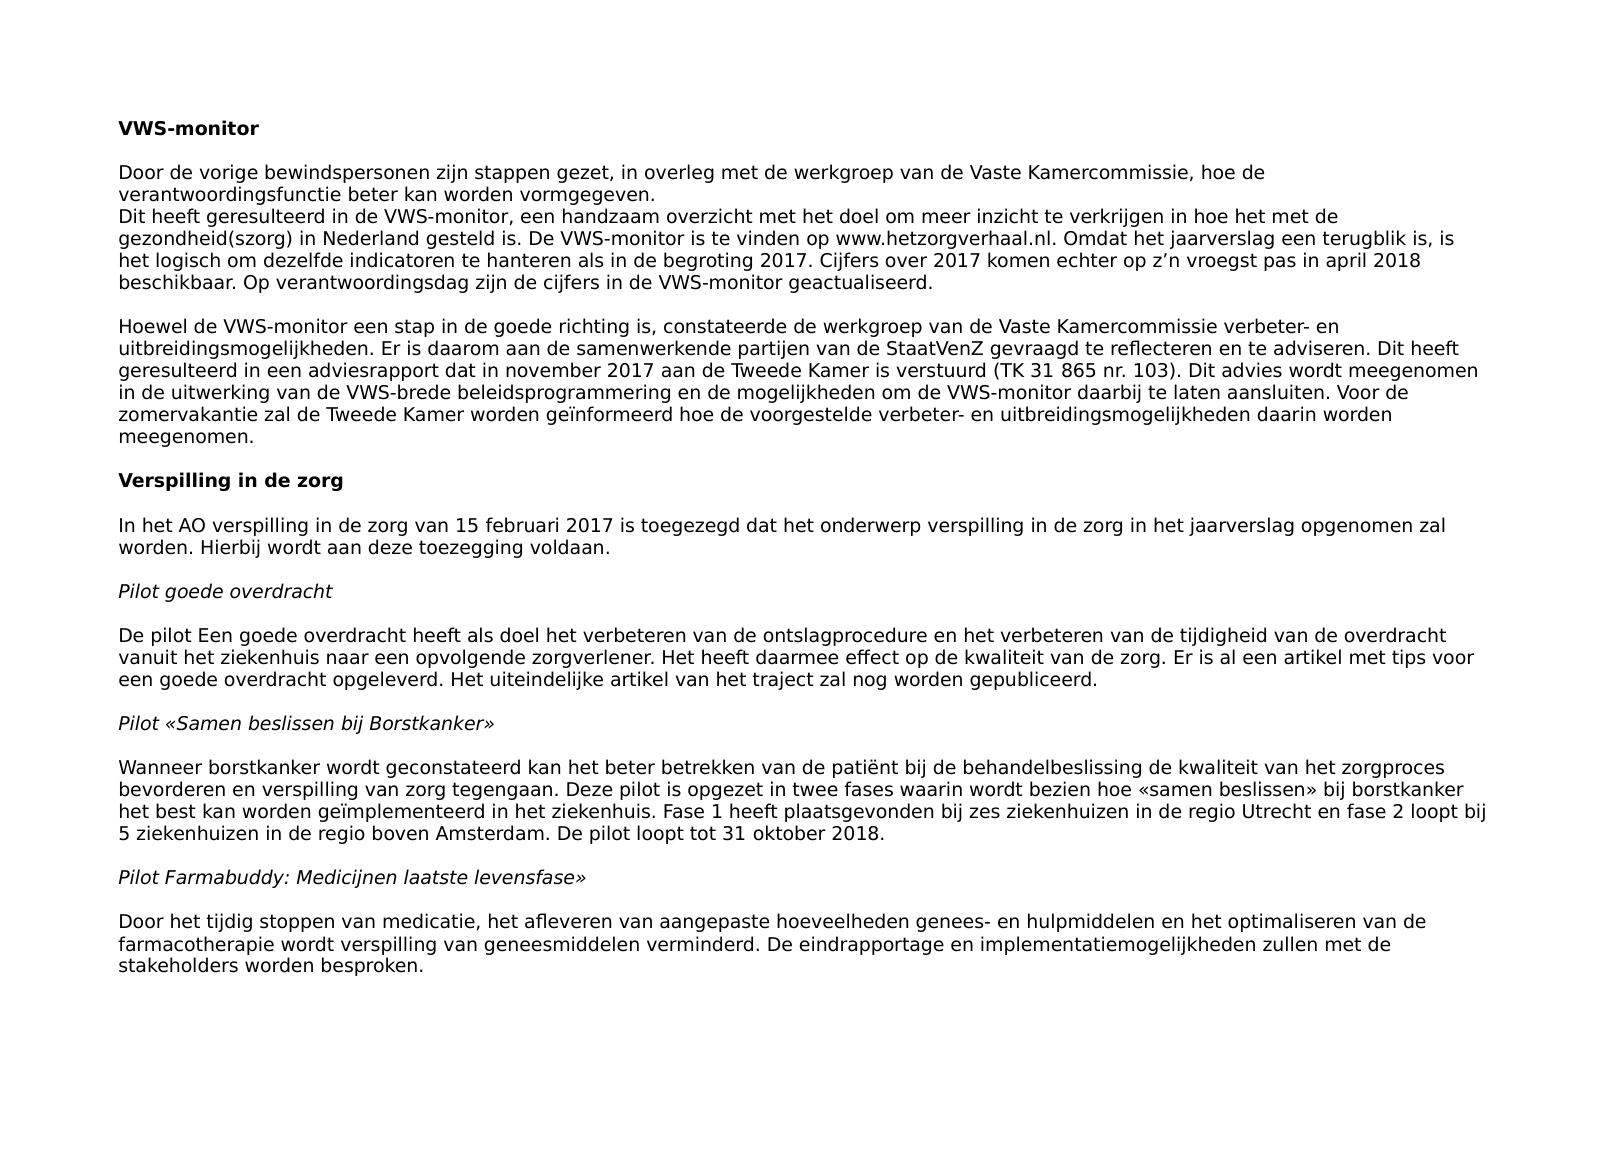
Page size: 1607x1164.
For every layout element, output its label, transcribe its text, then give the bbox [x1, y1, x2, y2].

text Door het tijdig stoppen van medicatie, het afleveren van aangepaste hoeveelheden genees- en hulpmiddelen en het optimaliseren van de farmacotherapie wordt verspilling van geneesmiddelen verminderd. De eindrapportage en implementatiemogelijkheden zullen met de stakeholders worden besproken. [118, 911, 1488, 977]
text In het AO verspilling in de zorg van 15 februari 2017 is toegezegd dat het onderwerp verspilling in de zorg in het jaarverslag opgenomen zal worden. Hierbij wordt aan deze toezegging voldaan. [118, 514, 1488, 558]
subtitle Verspilling in de zorg [118, 470, 1488, 492]
text Hoewel de VWS-monitor een stap in de goede richting is, constateerde de werkgroep van de Vaste Kamercommissie verbeter- en uitbreidingsmogelijkheden. Er is daarom aan de samenwerkende partijen van de StaatVenZ gevraagd te reflecteren en te adviseren. Dit heeft geresulteerd in een adviesrapport dat in november 2017 aan de Tweede Kamer is verstuurd (TK 31 865 nr. 103). Dit advies wordt meegenomen in de uitwerking van de VWS-brede beleidsprogrammering en de mogelijkheden om de VWS-monitor daarbij te laten aansluiten. Voor de zomervakantie zal de Tweede Kamer worden geïnformeerd hoe de voorgestelde verbeter- en uitbreidingsmogelijkheden daarin worden meegenomen. [118, 316, 1488, 448]
subtitle Pilot goede overdracht [118, 581, 1488, 603]
text Dit heeft geresulteerd in de VWS-monitor, een handzaam overzicht met het doel om meer inzicht te verkrijgen in hoe het met de gezondheid(szorg) in Nederland gesteld is. De VWS-monitor is te vinden op www.hetzorgverhaal.nl. Omdat het jaarverslag een terugblik is, is het logisch om dezelfde indicatoren te hanteren als in de begroting 2017. Cijfers over 2017 komen echter op z’n vroegst pas in april 2018 beschikbaar. Op verantwoordingsdag zijn de cijfers in de VWS-monitor geactualiseerd. [118, 206, 1488, 294]
text Door de vorige bewindspersonen zijn stappen gezet, in overleg met de werkgroep van de Vaste Kamercommissie, hoe de verantwoordingsfunctie beter kan worden vormgegeven. [118, 162, 1488, 206]
text De pilot Een goede overdracht heeft als doel het verbeteren van de ontslagprocedure en het verbeteren van de tijdigheid van de overdracht vanuit het ziekenhuis naar een opvolgende zorgverlener. Het heeft daarmee effect op de kwaliteit van de zorg. Er is al een artikel met tips voor een goede overdracht opgeleverd. Het uiteindelijke artikel van het traject zal nog worden gepubliceerd. [118, 625, 1488, 691]
subtitle Pilot Farmabuddy: Medicijnen laatste levensfase» [118, 867, 1488, 889]
subtitle Pilot «Samen beslissen bij Borstkanker» [118, 713, 1488, 735]
subtitle VWS-monitor [118, 118, 1488, 140]
text Wanneer borstkanker wordt geconstateerd kan het beter betrekken van de patiënt bij de behandelbeslissing de kwaliteit van het zorgproces bevorderen en verspilling van zorg tegengaan. Deze pilot is opgezet in twee fases waarin wordt bezien hoe «samen beslissen» bij borstkanker het best kan worden geïmplementeerd in het ziekenhuis. Fase 1 heeft plaatsgevonden bij zes ziekenhuizen in de regio Utrecht en fase 2 loopt bij 5 ziekenhuizen in de regio boven Amsterdam. De pilot loopt tot 31 oktober 2018. [118, 757, 1488, 845]
